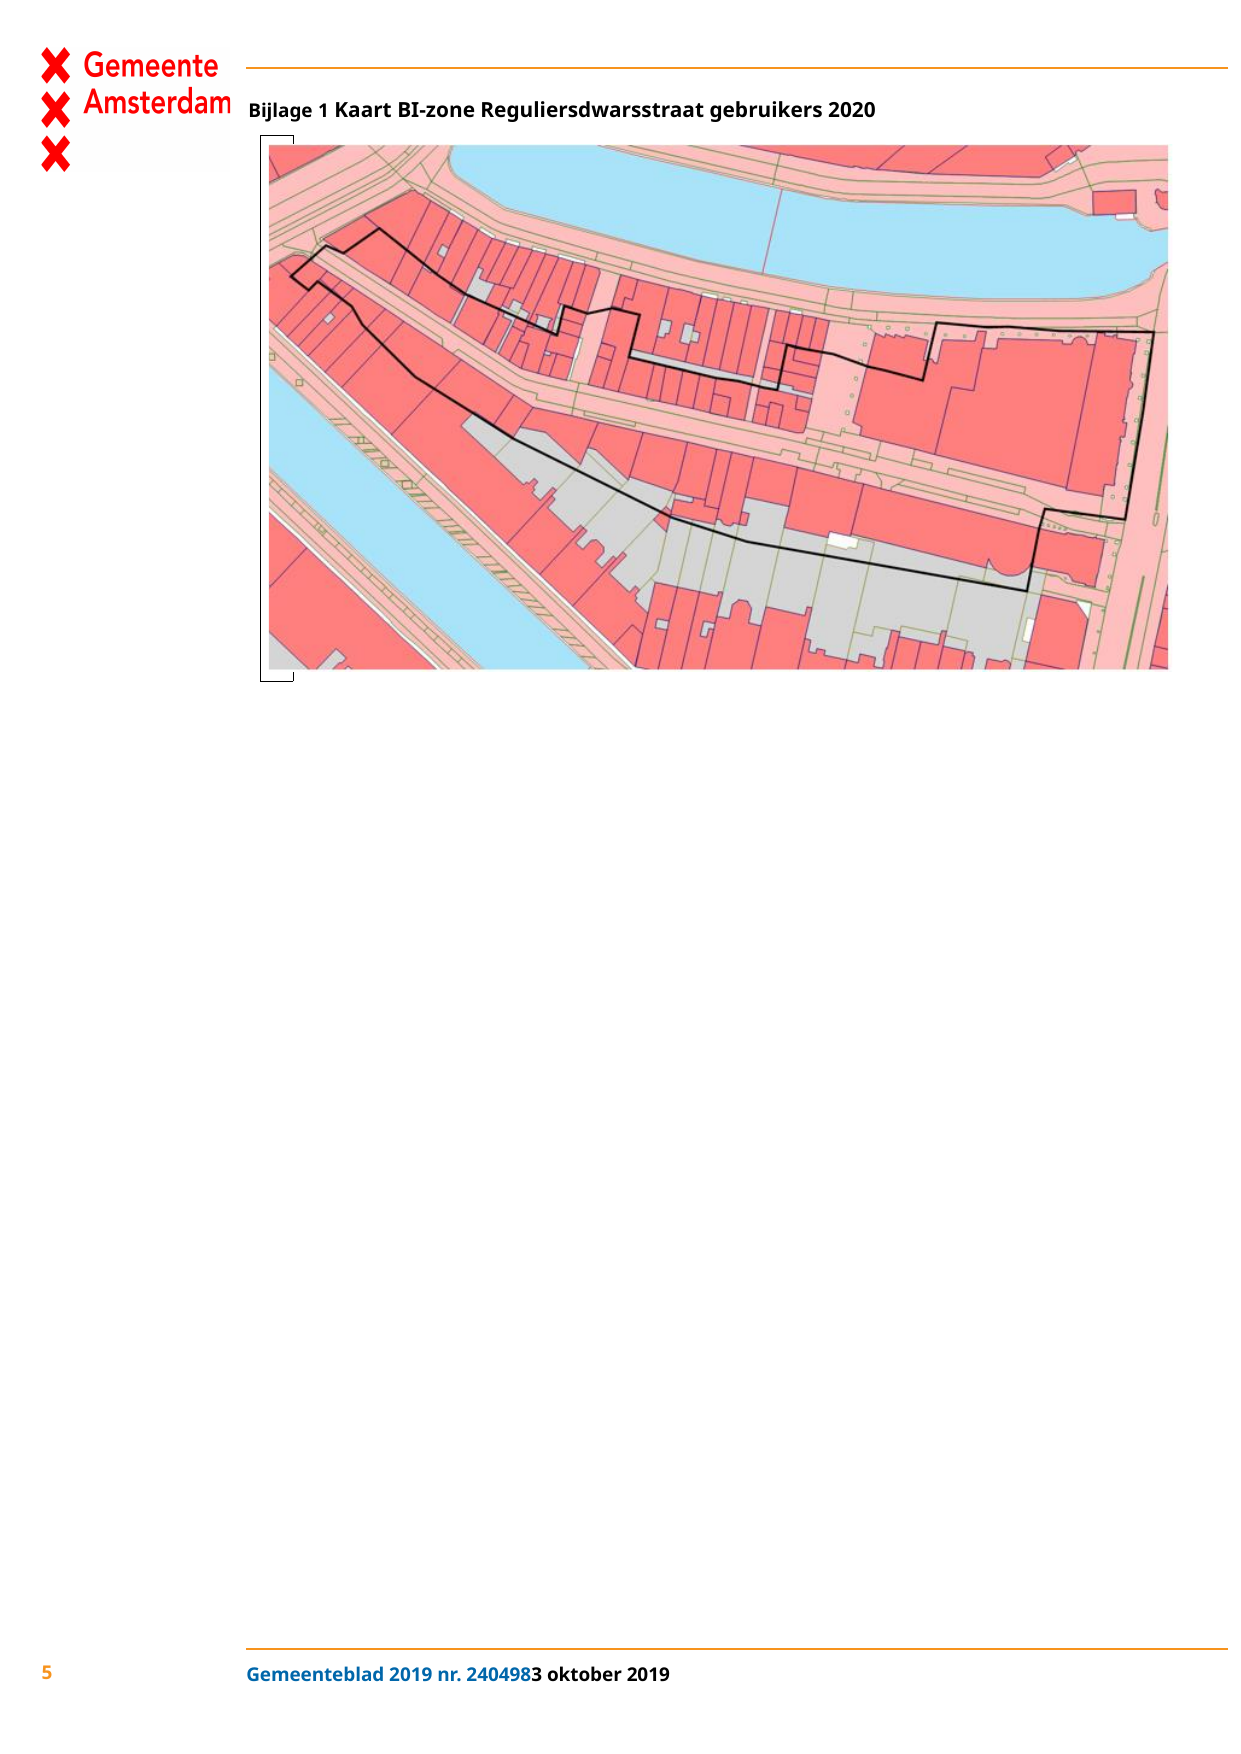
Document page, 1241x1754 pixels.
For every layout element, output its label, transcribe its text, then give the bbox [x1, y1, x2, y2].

picture [41, 47, 231, 172]
picture [268, 144, 1173, 672]
text Bijlage 1 Kaart BI-zone Reguliersdwarsstraat gebruikers 2020 [248, 95, 1152, 123]
